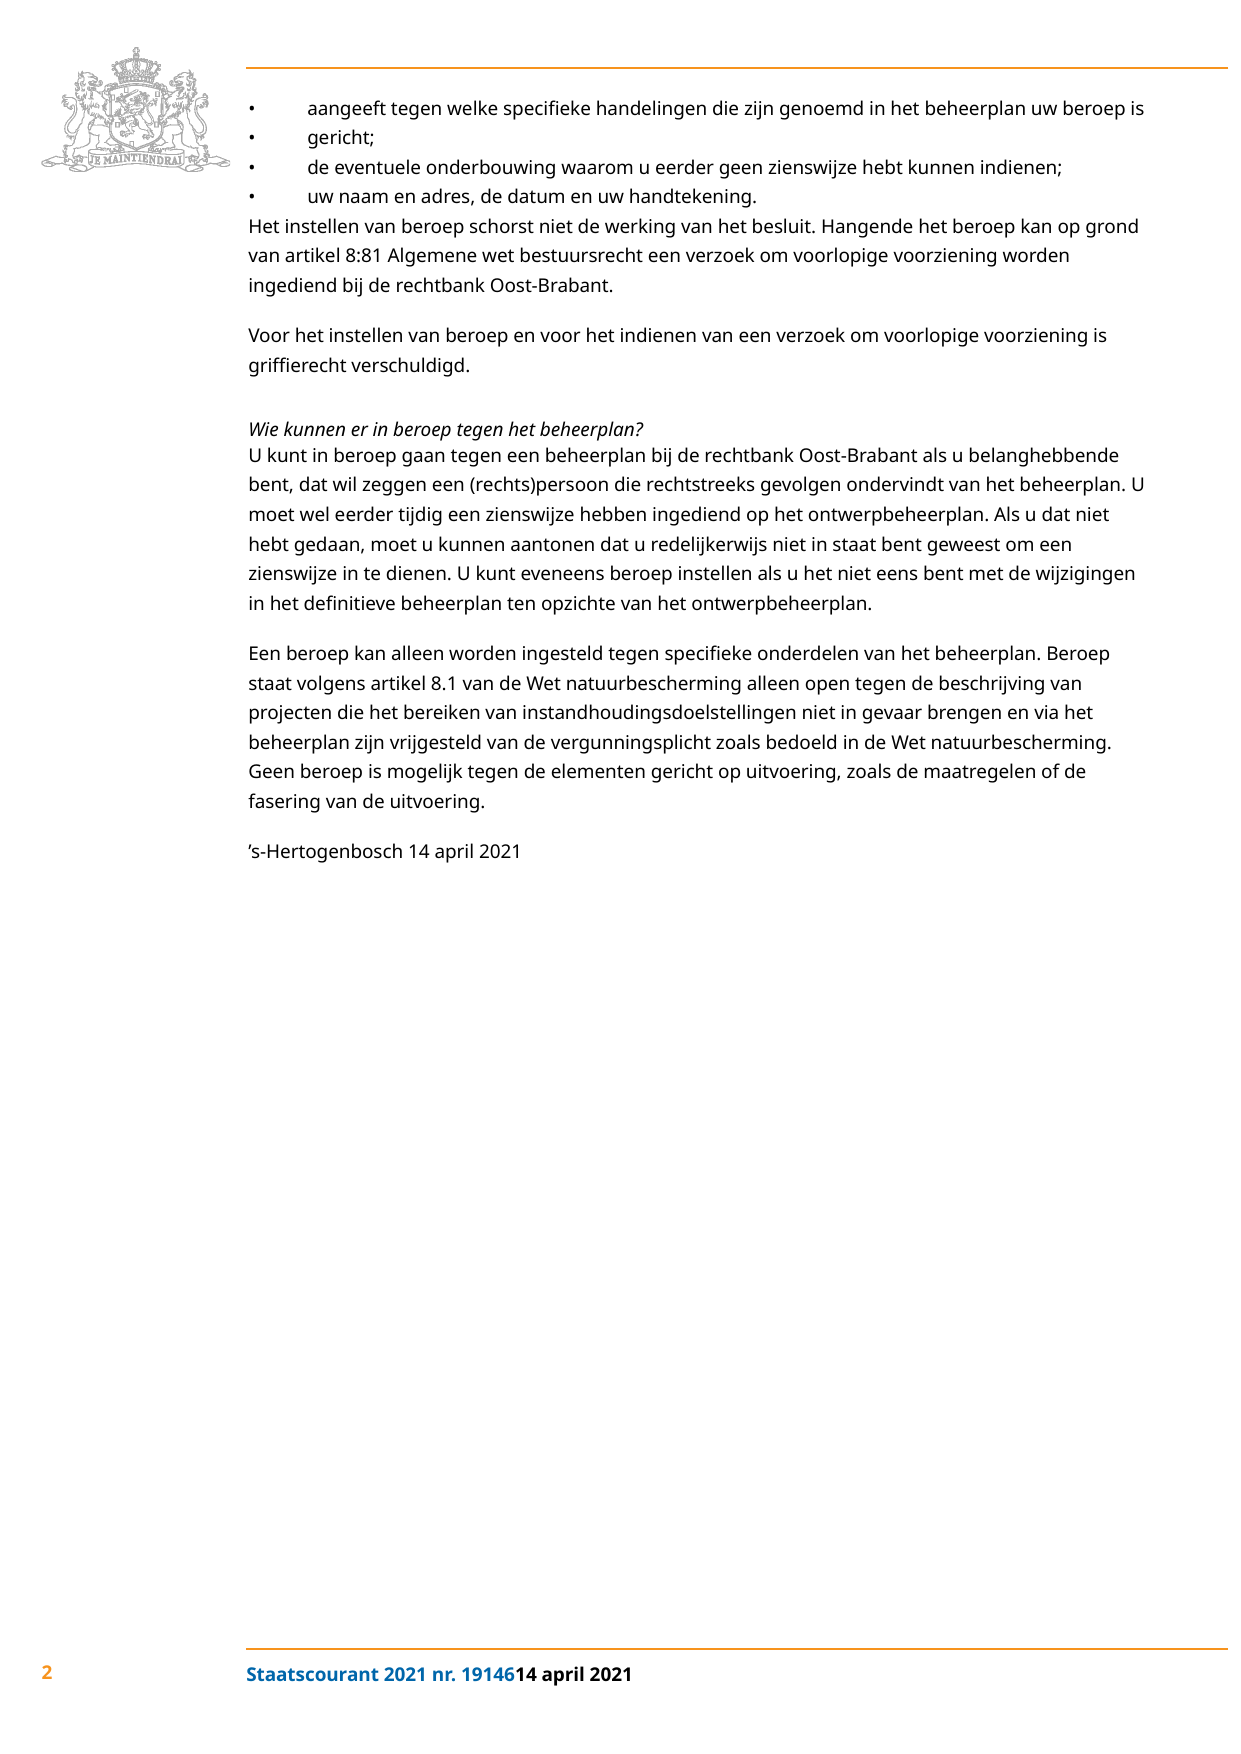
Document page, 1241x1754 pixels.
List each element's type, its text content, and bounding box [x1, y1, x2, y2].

text Voor het instellen van beroep en voor het indienen van een verzoek om voorlopige voorziening is griffierecht verschuldigd. [248, 323, 1152, 378]
text ’s-Hertogenbosch 14 april 2021 [248, 839, 1152, 864]
list uw naam en adres, de datum en uw handtekening. [248, 183, 1152, 209]
text Wie kunnen er in beroep tegen het beheerplan? [248, 416, 1152, 442]
text Het instellen van beroep schorst niet de werking van het besluit. Hangende het beroep kan op grond van artikel 8:81 Algemene wet bestuursrecht een verzoek om voorlopige voorziening worden ingediend bij de rechtbank Oost-Brabant. [248, 213, 1152, 298]
list gericht; [248, 124, 1152, 150]
picture [41, 47, 231, 172]
text U kunt in beroep gaan tegen een beheerplan bij de rechtbank Oost-Brabant als u belanghebbende bent, dat wil zeggen een (rechts)persoon die rechtstreeks gevolgen ondervindt van het beheerplan. U moet wel eerder tijdig een zienswijze hebben ingediend op het ontwerpbeheerplan. Als u dat niet hebt gedaan, moet u kunnen aantonen dat u redelijkerwijs niet in staat bent geweest om een zienswijze in te dienen. U kunt eveneens beroep instellen als u het niet eens bent met de wijzigingen in het definitieve beheerplan ten opzichte van het ontwerpbeheerplan. [248, 442, 1152, 616]
list aangeeft tegen welke specifieke handelingen die zijn genoemd in het beheerplan uw beroep is [248, 95, 1152, 121]
text Een beroep kan alleen worden ingesteld tegen specifieke onderdelen van het beheerplan. Beroep staat volgens artikel 8.1 van de Wet natuurbescherming alleen open tegen de beschrijving van projecten die het bereiken van instandhoudingsdoelstellingen niet in gevaar brengen en via het beheerplan zijn vrijgesteld van de vergunningsplicht zoals bedoeld in de Wet natuurbescherming. Geen beroep is mogelijk tegen de elementen gericht op uitvoering, zoals de maatregelen of de fasering van de uitvoering. [248, 640, 1152, 814]
list de eventuele onderbouwing waarom u eerder geen zienswijze hebt kunnen indienen; [248, 154, 1152, 180]
